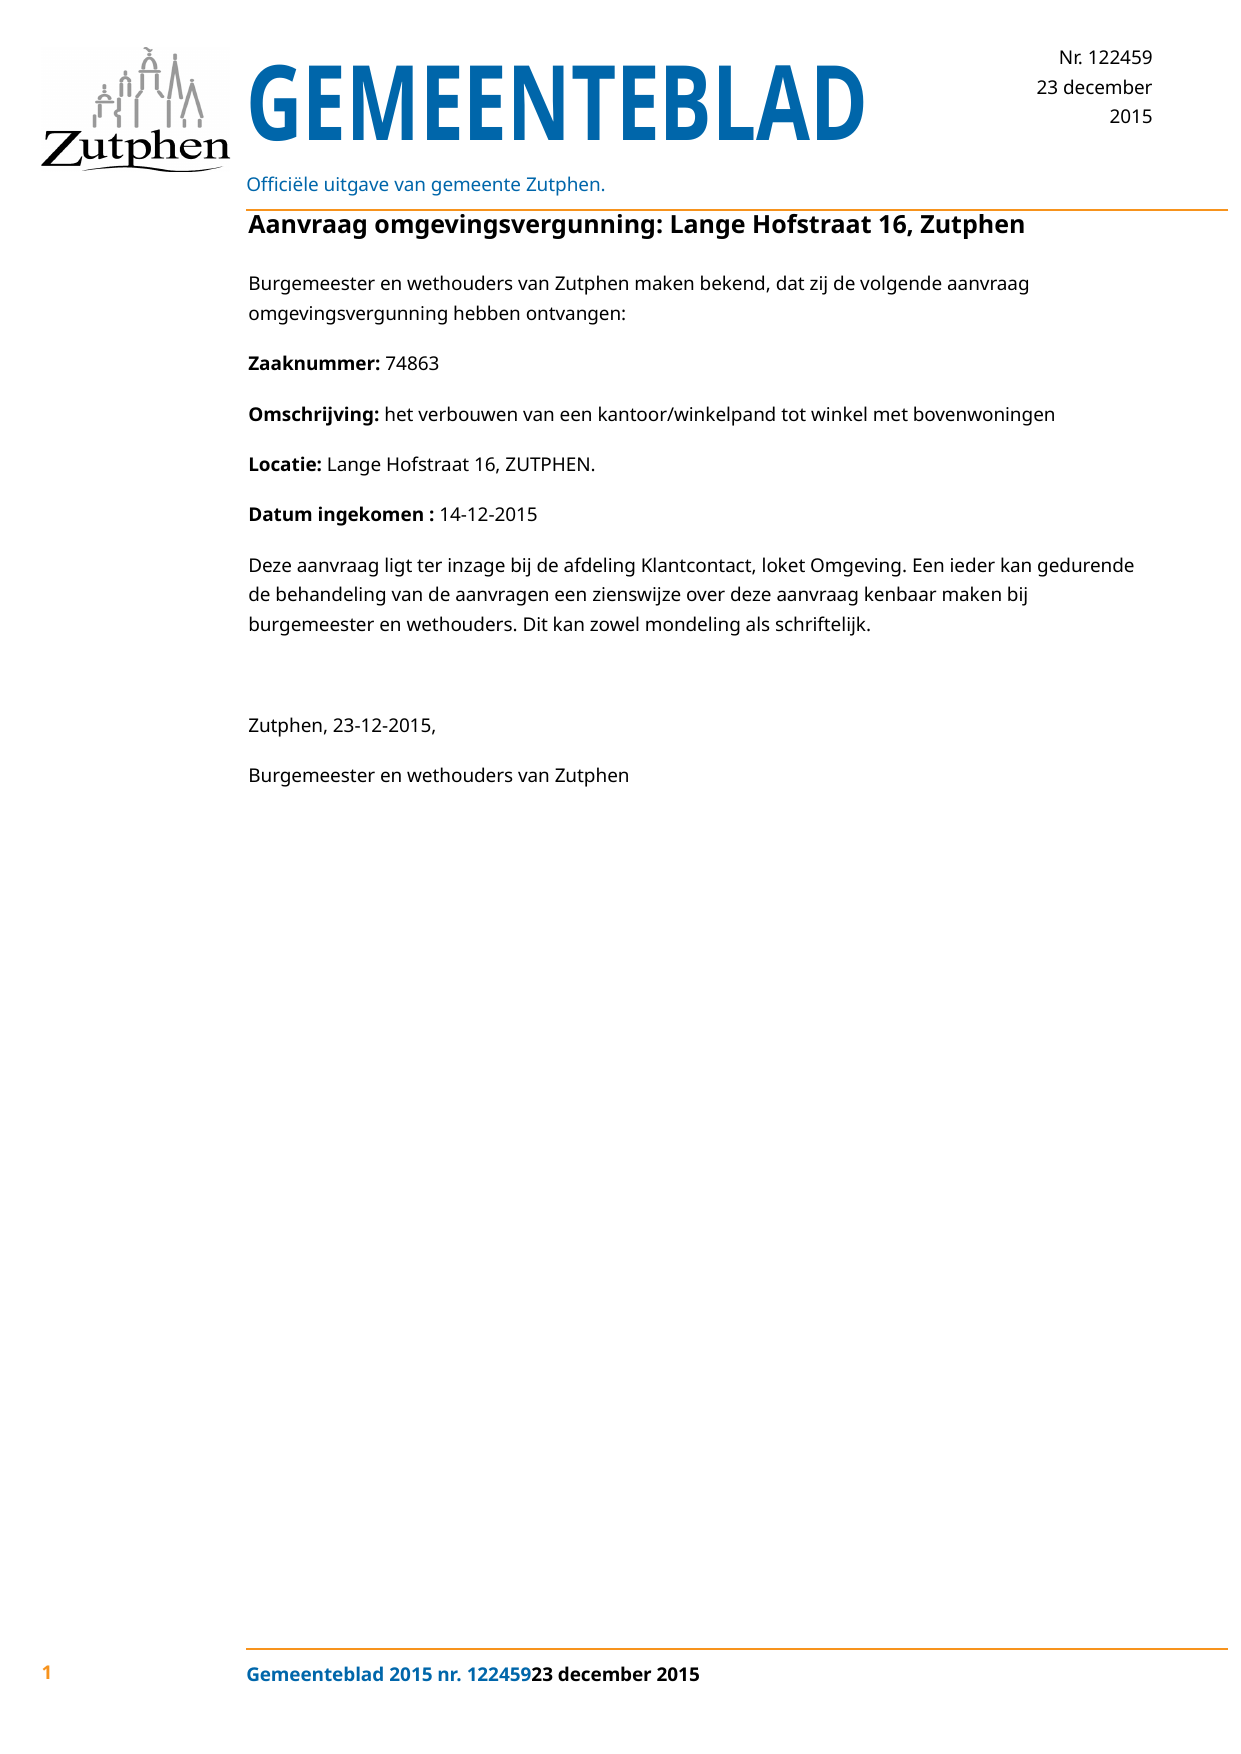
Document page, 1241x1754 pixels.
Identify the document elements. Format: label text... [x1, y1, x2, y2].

picture [41, 47, 231, 172]
text Burgemeester en wethouders van Zutphen maken bekend, dat zij de volgende aanvraag omgevingsvergunning hebben ontvangen: [248, 270, 1152, 326]
text Locatie: Lange Hofstraat 16, ZUTPHEN. [248, 451, 1152, 477]
text Omschrijving: het verbouwen van een kantoor/winkelpand tot winkel met bovenwoningen [248, 401, 1152, 426]
text Burgemeester en wethouders van Zutphen [248, 762, 1152, 788]
text Datum ingekomen : 14-12-2015 [248, 502, 1152, 527]
text Aanvraag omgevingsvergunning: Lange Hofstraat 16, Zutphen [248, 211, 1152, 241]
text Zutphen, 23-12-2015, [248, 712, 1152, 738]
text Deze aanvraag ligt ter inzage bij de afdeling Klantcontact, loket Omgeving. Een ieder kan gedurende de behandeling van de aanvragen een zienswijze over deze aanvraag kenbaar maken bij burgemeester en wethouders. Dit kan zowel mondeling als schriftelijk. [248, 552, 1152, 637]
text Zaaknummer: 74863 [248, 350, 1152, 376]
